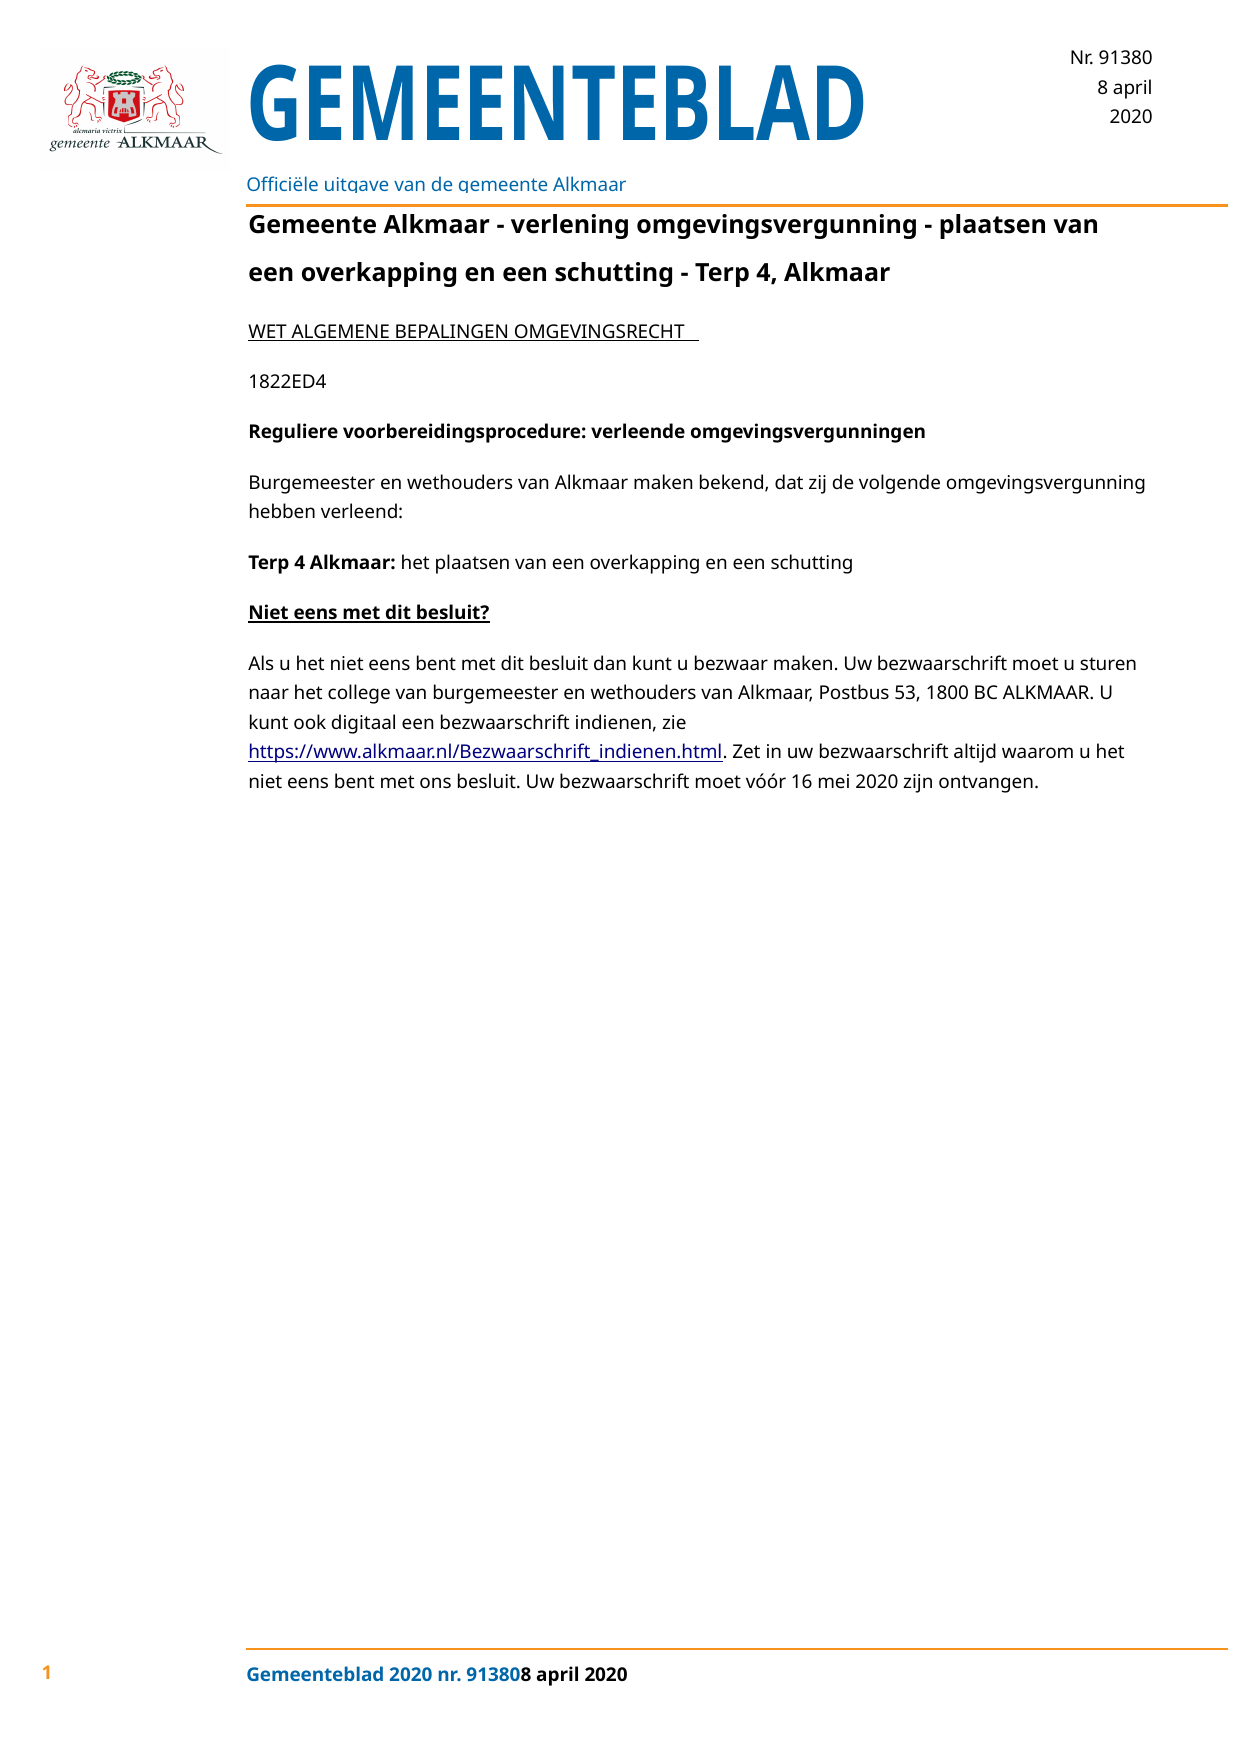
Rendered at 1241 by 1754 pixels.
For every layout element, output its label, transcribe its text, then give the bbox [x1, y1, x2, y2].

text Gemeente Alkmaar - verlening omgevingsvergunning - plaatsen van een overkapping en een schutting - Terp 4, Alkmaar [248, 207, 1152, 288]
text Terp 4 Alkmaar: het plaatsen van een overkapping en een schutting [248, 549, 1152, 575]
text 1822ED4 [248, 368, 1152, 394]
text Als u het niet eens bent met dit besluit dan kunt u bezwaar maken. Uw bezwaarschrift moet u sturen naar het college van burgemeester en wethouders van Alkmaar, Postbus 53, 1800 BC ALKMAAR. U kunt ook digitaal een bezwaarschrift indienen, zie https://www.alkmaar.nl/Bezwaarschrift_indienen.html. Zet in uw bezwaarschrift altijd waarom u het niet eens bent met ons besluit. Uw bezwaarschrift moet vóór 16 mei 2020 zijn ontvangen. [248, 650, 1152, 794]
picture [41, 47, 231, 172]
text WET ALGEMENE BEPALINGEN OMGEVINGSRECHT [248, 318, 1152, 344]
text Reguliere voorbereidingsprocedure: verleende omgevingsvergunningen [248, 419, 1152, 444]
text Niet eens met dit besluit? [248, 599, 1152, 625]
text Burgemeester en wethouders van Alkmaar maken bekend, dat zij de volgende omgevingsvergunning hebben verleend: [248, 469, 1152, 524]
